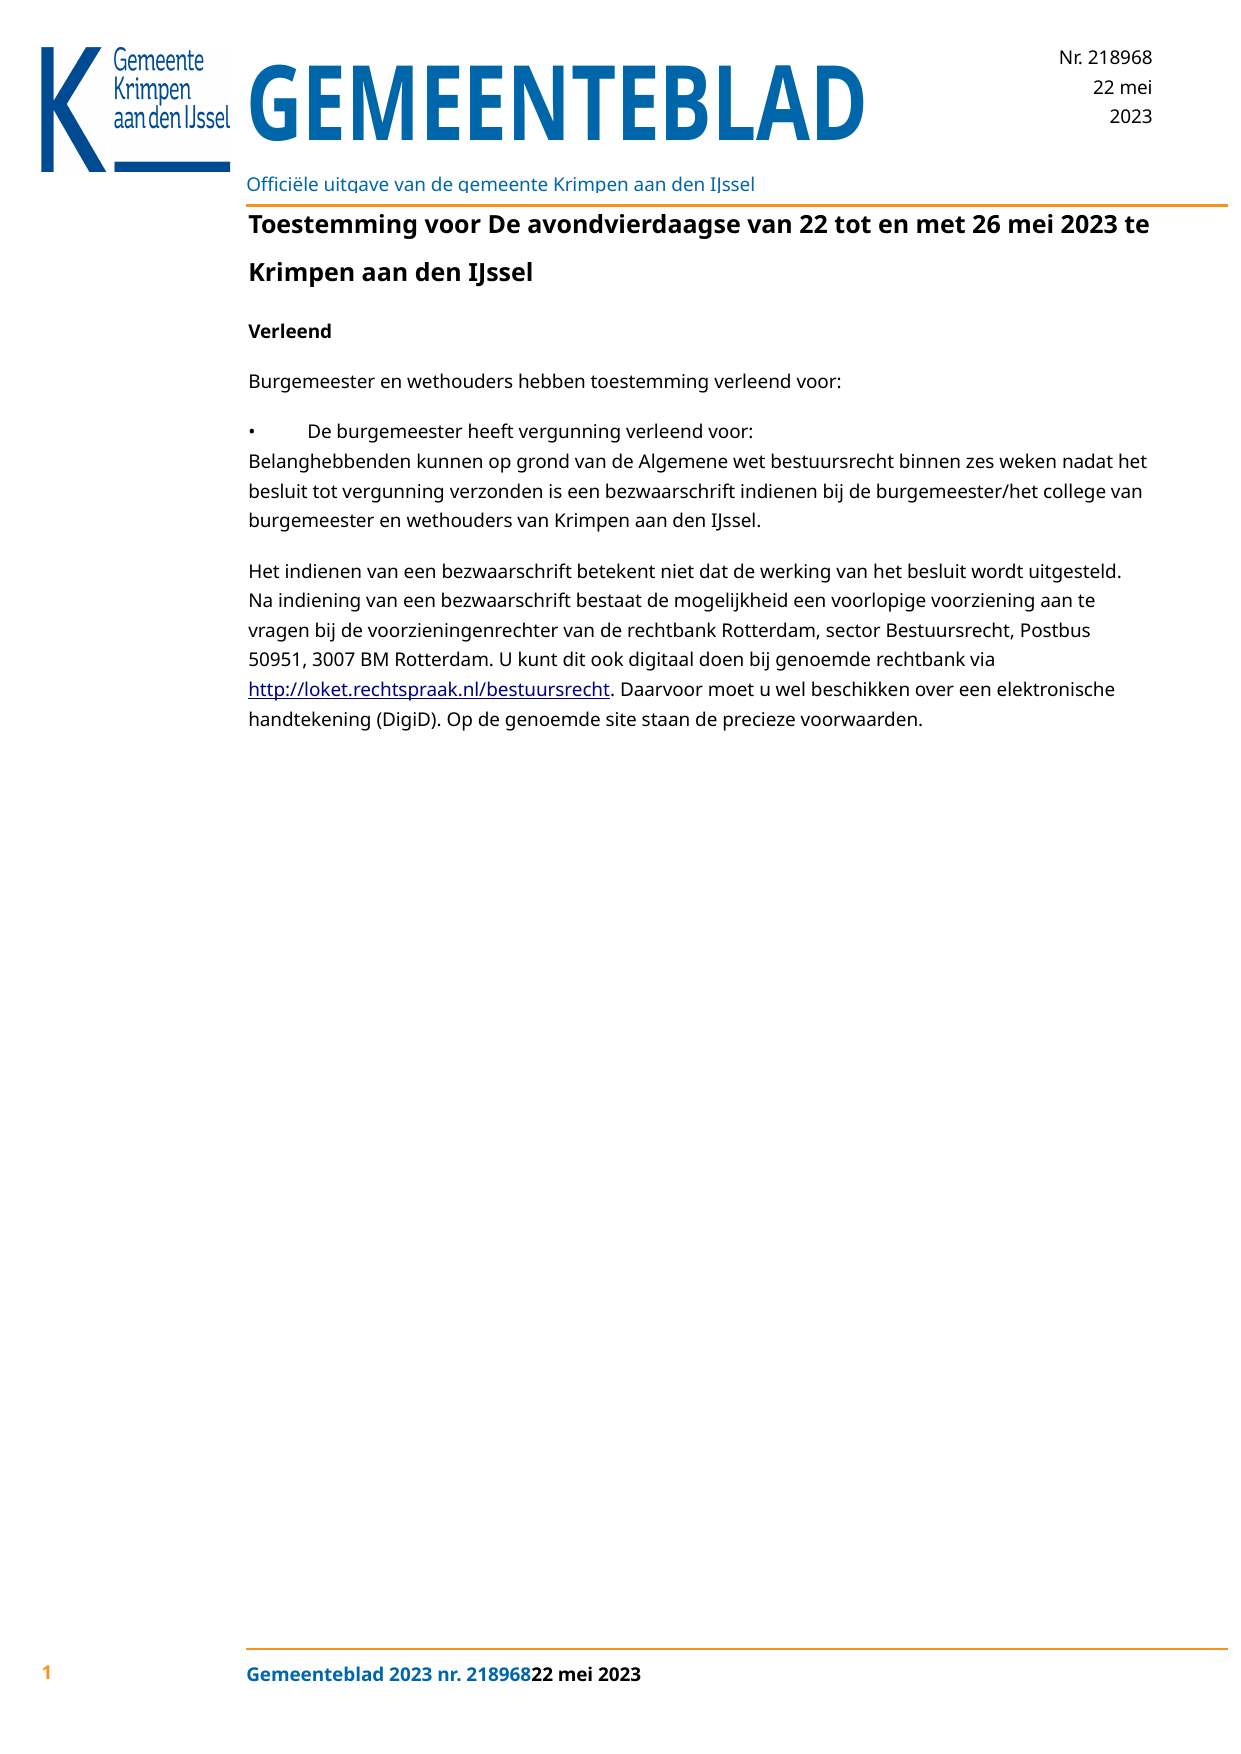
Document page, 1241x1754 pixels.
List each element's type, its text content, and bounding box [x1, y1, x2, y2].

picture [41, 47, 231, 172]
text Het indienen van een bezwaarschrift betekent niet dat de werking van het besluit wordt uitgesteld. Na indiening van een bezwaarschrift bestaat de mogelijkheid een voorlopige voorziening aan te vragen bij de voorzieningenrechter van de rechtbank Rotterdam, sector Bestuursrecht, Postbus 50951, 3007 BM Rotterdam. U kunt dit ook digitaal doen bij genoemde rechtbank via http://loket.rechtspraak.nl/bestuursrecht. Daarvoor moet u wel beschikken over een elektronische handtekening (DigiD). Op de genoemde site staan de precieze voorwaarden. [248, 558, 1152, 732]
text Toestemming voor De avondvierdaagse van 22 tot en met 26 mei 2023 te Krimpen aan den IJssel [248, 207, 1152, 288]
text Belanghebbenden kunnen op grond van de Algemene wet bestuursrecht binnen zes weken nadat het besluit tot vergunning verzonden is een bezwaarschrift indienen bij de burgemeester/het college van burgemeester en wethouders van Krimpen aan den IJssel. [248, 448, 1152, 533]
text Burgemeester en wethouders hebben toestemming verleend voor: [248, 368, 1152, 394]
text Verleend [248, 318, 1152, 344]
list De burgemeester heeft vergunning verleend voor: [248, 419, 1152, 444]
